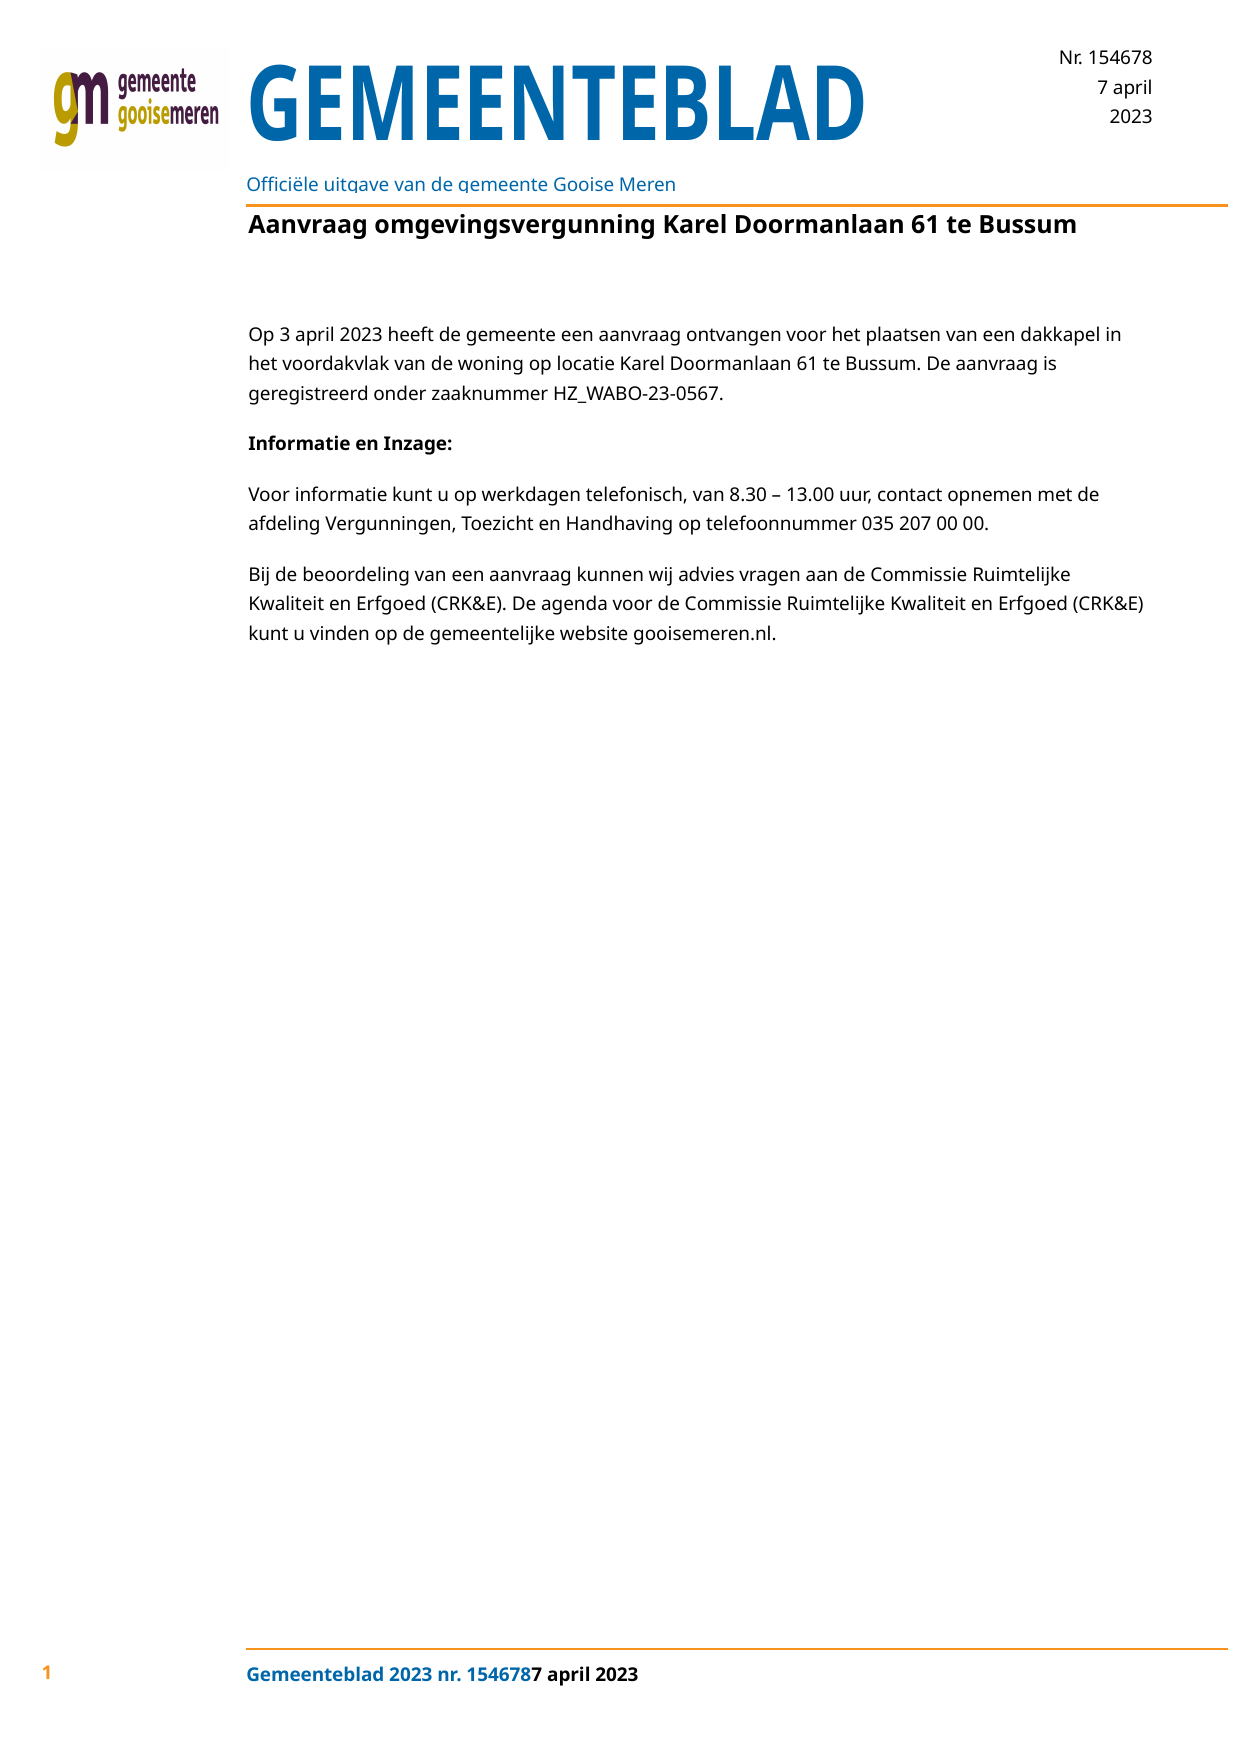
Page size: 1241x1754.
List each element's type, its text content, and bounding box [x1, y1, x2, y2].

text Voor informatie kunt u op werkdagen telefonisch, van 8.30 – 13.00 uur, contact opnemen met de afdeling Vergunningen, Toezicht en Handhaving op telefoonnummer 035 207 00 00. [248, 481, 1152, 536]
text Informatie en Inzage: [248, 430, 1152, 456]
text Aanvraag omgevingsvergunning Karel Doormanlaan 61 te Bussum [248, 207, 1152, 241]
picture [41, 47, 231, 172]
text Bij de beoordeling van een aanvraag kunnen wij advies vragen aan de Commissie Ruimtelijke Kwaliteit en Erfgoed (CRK&E). De agenda voor de Commissie Ruimtelijke Kwaliteit en Erfgoed (CRK&E) kunt u vinden op de gemeentelijke website gooisemeren.nl. [248, 561, 1152, 646]
text Op 3 april 2023 heeft de gemeente een aanvraag ontvangen voor het plaatsen van een dakkapel in het voordakvlak van de woning op locatie Karel Doormanlaan 61 te Bussum. De aanvraag is geregistreerd onder zaaknummer HZ_WABO-23-0567. [248, 321, 1152, 406]
